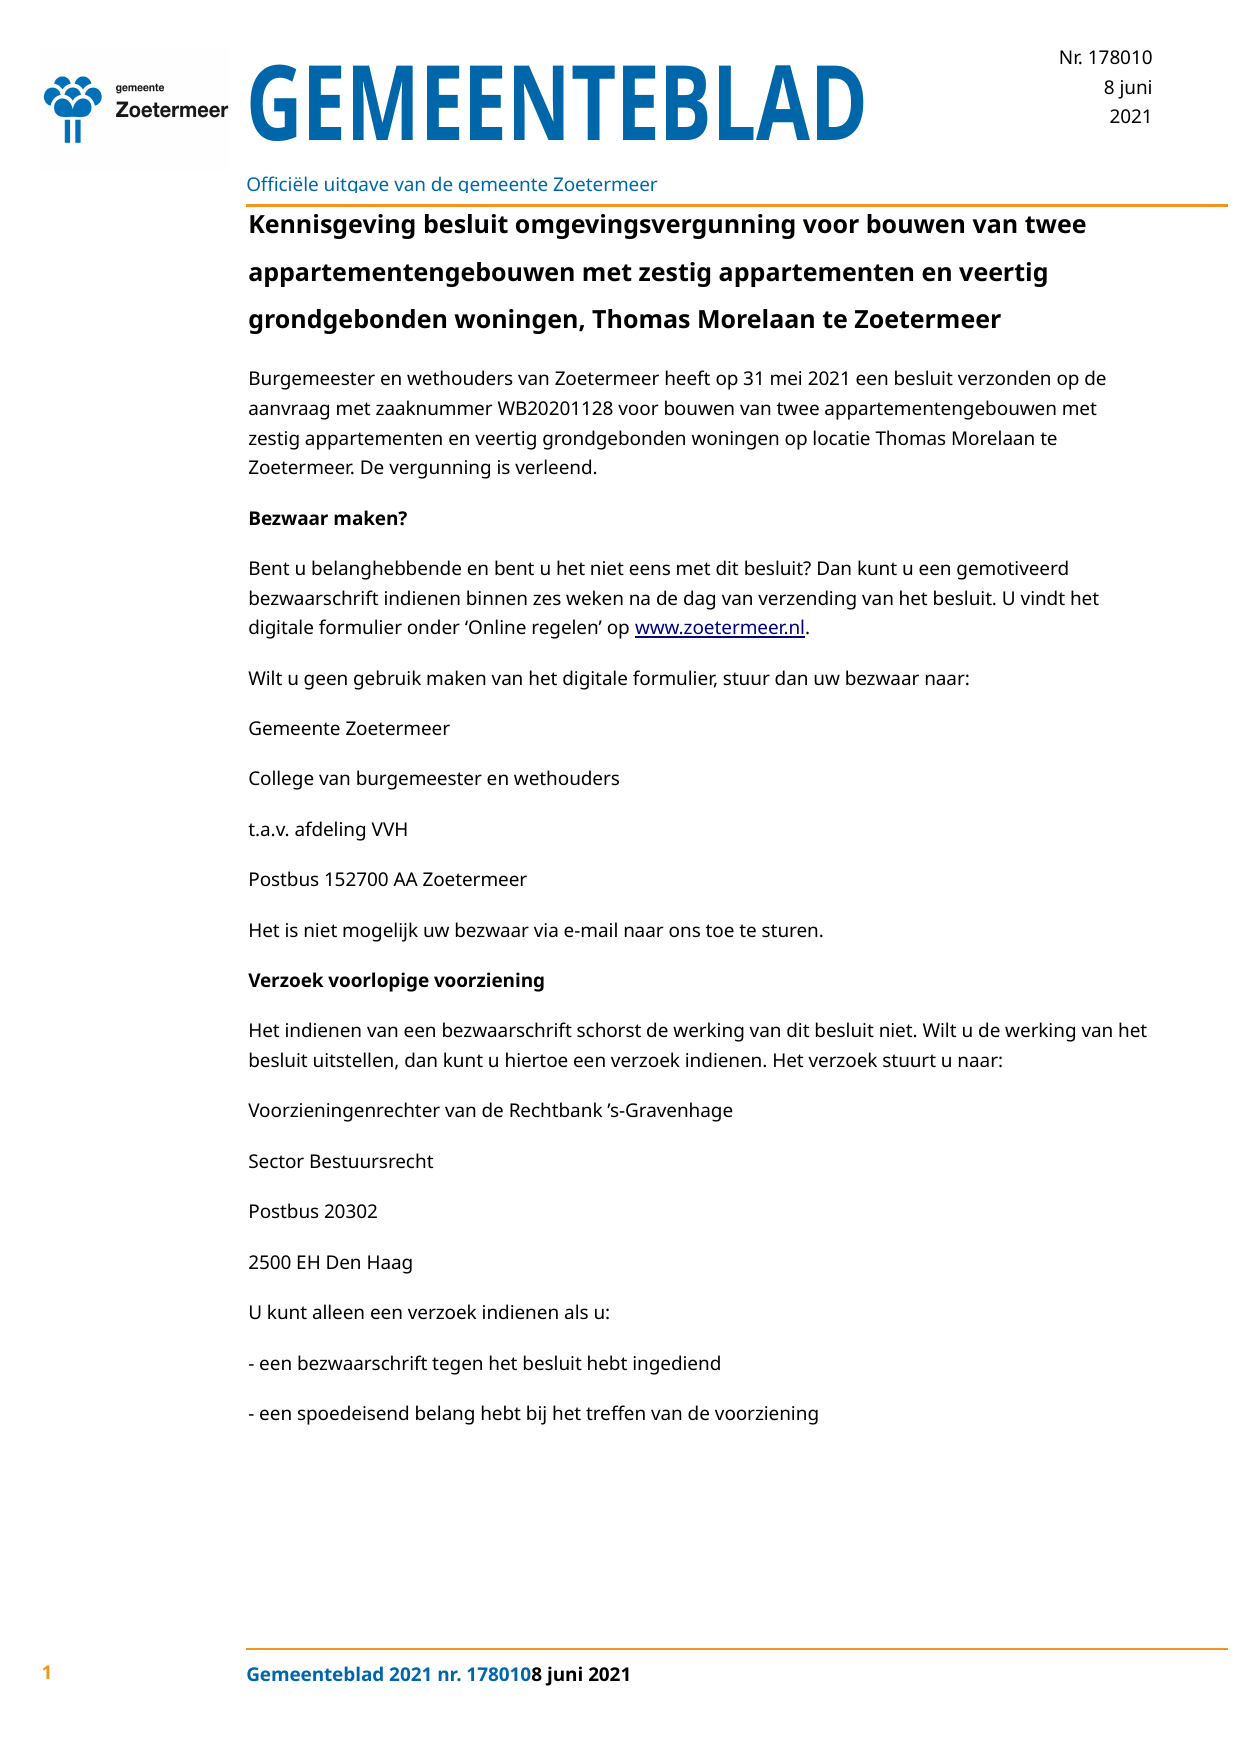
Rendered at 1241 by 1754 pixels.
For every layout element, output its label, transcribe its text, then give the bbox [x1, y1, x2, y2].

text Postbus 20302 [248, 1198, 1152, 1224]
text Postbus 152700 AA Zoetermeer [248, 866, 1152, 892]
text Sector Bestuursrecht [248, 1148, 1152, 1174]
text U kunt alleen een verzoek indienen als u: [248, 1299, 1152, 1325]
text Het is niet mogelijk uw bezwaar via e-mail naar ons toe te sturen. [248, 917, 1152, 942]
text - een bezwaarschrift tegen het besluit hebt ingediend [248, 1350, 1152, 1375]
text Wilt u geen gebruik maken van het digitale formulier, stuur dan uw bezwaar naar: [248, 665, 1152, 690]
text - een spoedeisend belang hebt bij het treffen van de voorziening [248, 1400, 1152, 1426]
text 2500 EH Den Haag [248, 1249, 1152, 1274]
text Bent u belanghebbende en bent u het niet eens met dit besluit? Dan kunt u een gemotiveerd bezwaarschrift indienen binnen zes weken na de dag van verzending van het besluit. U vindt het digitale formulier onder ‘Online regelen’ op www.zoetermeer.nl. [248, 555, 1152, 640]
text Bezwaar maken? [248, 505, 1152, 530]
text Kennisgeving besluit omgevingsvergunning voor bouwen van twee appartementengebouwen met zestig appartementen en veertig grondgebonden woningen, Thomas Morelaan te Zoetermeer [248, 207, 1152, 336]
text Burgemeester en wethouders van Zoetermeer heeft op 31 mei 2021 een besluit verzonden op de aanvraag met zaaknummer WB20201128 voor bouwen van twee appartementengebouwen met zestig appartementen en veertig grondgebonden woningen op locatie Thomas Morelaan te Zoetermeer. De vergunning is verleend. [248, 366, 1152, 480]
text College van burgemeester en wethouders [248, 766, 1152, 791]
text Voorzieningenrechter van de Rechtbank ’s-Gravenhage [248, 1098, 1152, 1123]
text Verzoek voorlopige voorziening [248, 967, 1152, 993]
text Gemeente Zoetermeer [248, 715, 1152, 741]
text Het indienen van een bezwaarschrift schorst de werking van dit besluit niet. Wilt u de werking van het besluit uitstellen, dan kunt u hiertoe een verzoek indienen. Het verzoek stuurt u naar: [248, 1018, 1152, 1073]
picture [41, 47, 231, 172]
text t.a.v. afdeling VVH [248, 816, 1152, 842]
